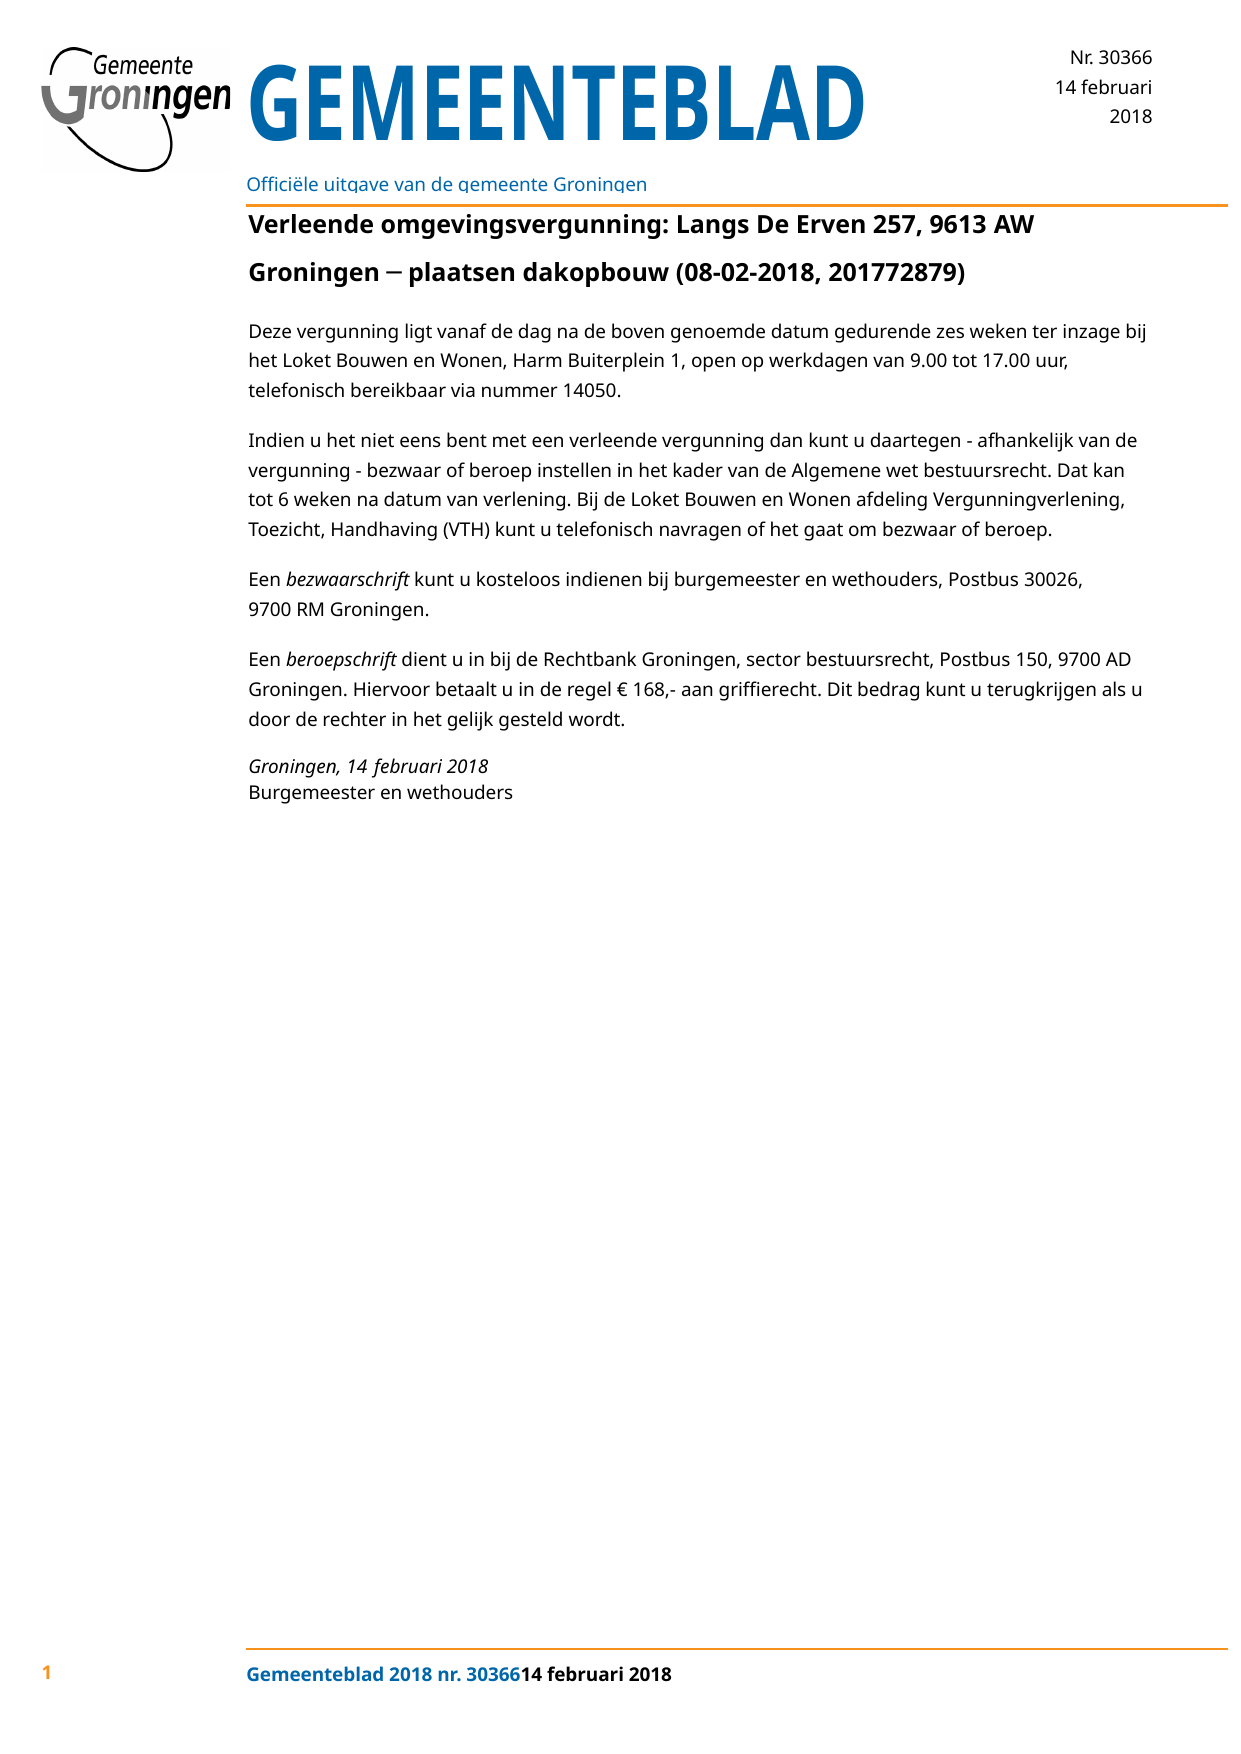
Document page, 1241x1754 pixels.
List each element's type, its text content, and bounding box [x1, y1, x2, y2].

text Een bezwaarschrift kunt u kosteloos indienen bij burgemeester en wethouders, Postbus 30026, 9700 RM Groningen. [248, 567, 1152, 622]
text Groningen, 14 februari 2018 [248, 754, 1152, 779]
text Indien u het niet eens bent met een verleende vergunning dan kunt u daartegen - afhankelijk van de vergunning - bezwaar of beroep instellen in het kader van de Algemene wet bestuursrecht. Dat kan tot 6 weken na datum van verlening. Bij de Loket Bouwen en Wonen afdeling Vergunningverlening, Toezicht, Handhaving (VTH) kunt u telefonisch navragen of het gaat om bezwaar of beroep. [248, 427, 1152, 542]
picture [41, 47, 231, 172]
text Verleende omgevingsvergunning: Langs De Erven 257, 9613 AW Groningen ─ plaatsen dakopbouw (08-02-2018, 201772879) [248, 207, 1152, 288]
text Burgemeester en wethouders [248, 779, 1152, 805]
text Een beroepschrift dient u in bij de Rechtbank Groningen, sector bestuursrecht, Postbus 150, 9700 AD Groningen. Hiervoor betaalt u in de regel € 168,- aan griffierecht. Dit bedrag kunt u terugkrijgen als u door de rechter in het gelijk gesteld wordt. [248, 647, 1152, 732]
text Deze vergunning ligt vanaf de dag na de boven genoemde datum gedurende zes weken ter inzage bij het Loket Bouwen en Wonen, Harm Buiterplein 1, open op werkdagen van 9.00 tot 17.00 uur, telefonisch bereikbaar via nummer 14050. [248, 318, 1152, 403]
